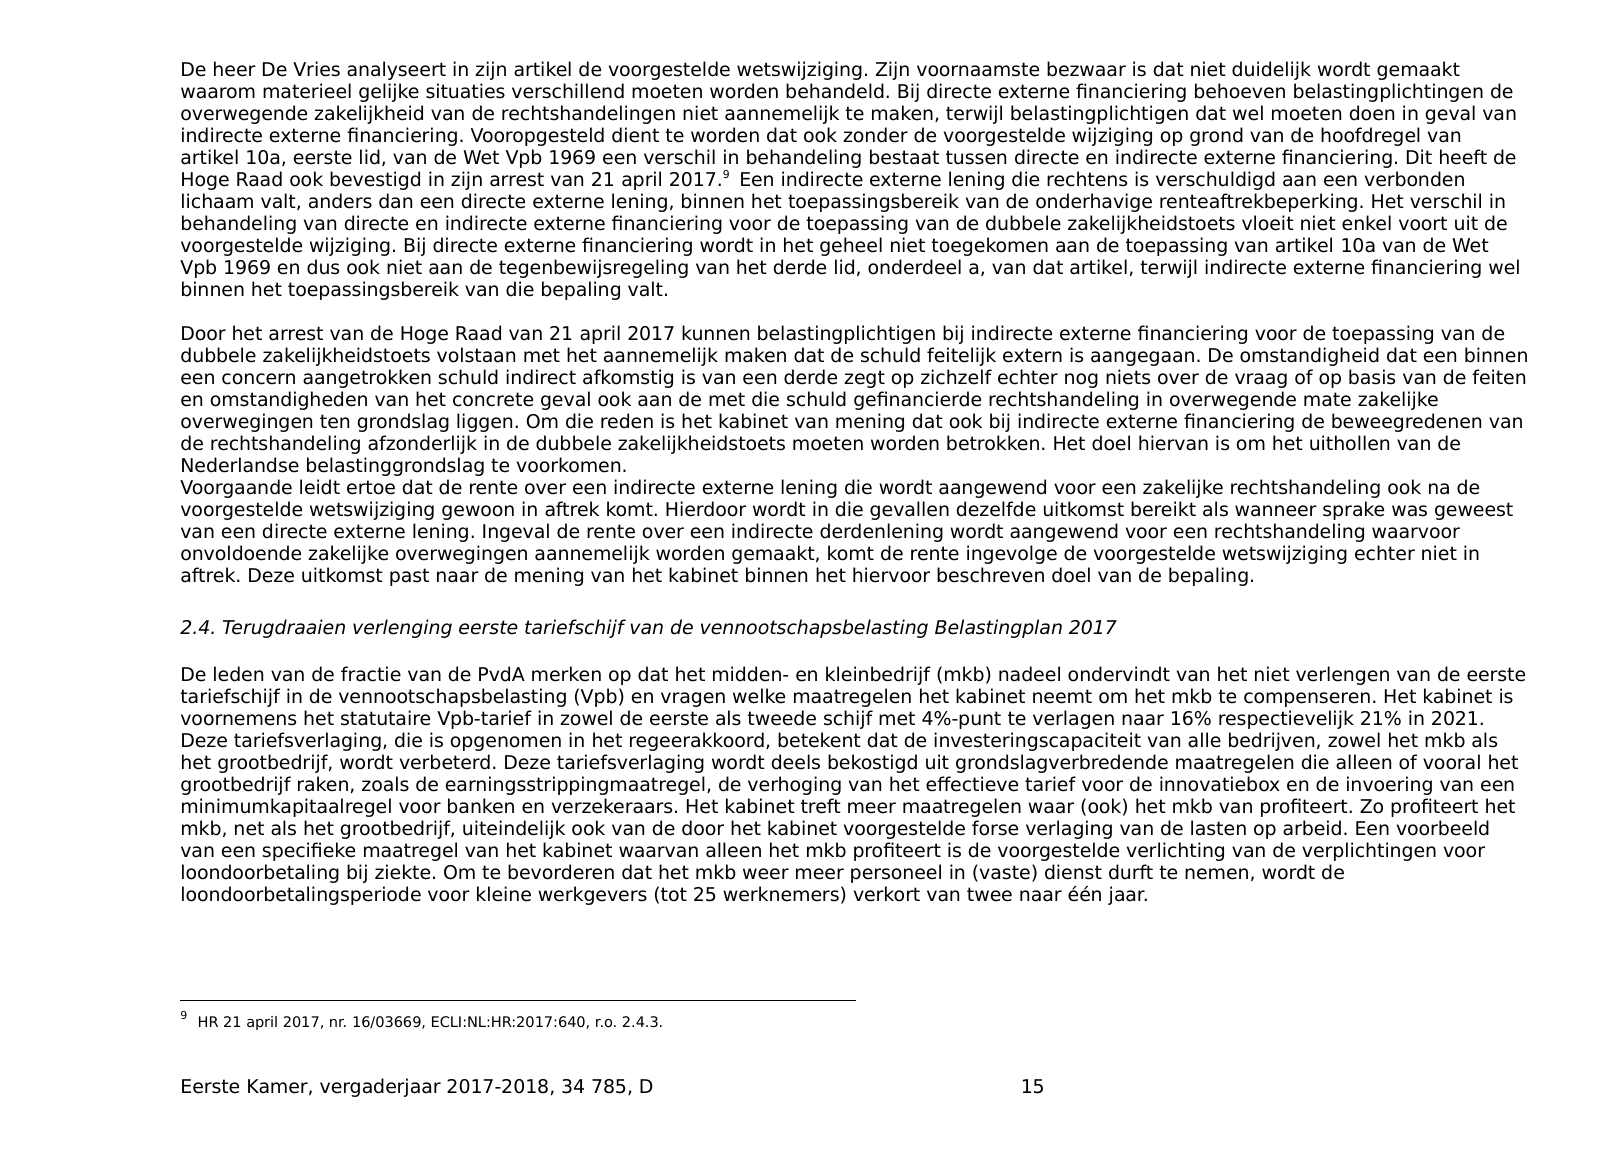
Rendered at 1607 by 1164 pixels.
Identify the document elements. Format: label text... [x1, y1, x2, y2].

text Door het arrest van de Hoge Raad van 21 april 2017 kunnen belastingplichtigen bij indirecte externe financiering voor de toepassing van de dubbele zakelijkheidstoets volstaan met het aannemelijk maken dat de schuld feitelijk extern is aangegaan. De omstandigheid dat een binnen een concern aangetrokken schuld indirect afkomstig is van een derde zegt op zichzelf echter nog niets over de vraag of op basis van de feiten en omstandigheden van het concrete geval ook aan de met die schuld gefinancierde rechtshandeling in overwegende mate zakelijke overwegingen ten grondslag liggen. Om die reden is het kabinet van mening dat ook bij indirecte externe financiering de beweegredenen van de rechtshandeling afzonderlijk in de dubbele zakelijkheidstoets moeten worden betrokken. Het doel hiervan is om het uithollen van de Nederlandse belastinggrondslag te voorkomen. [180, 323, 1529, 477]
text De heer De Vries analyseert in zijn artikel de voorgestelde wetswijziging. Zijn voornaamste bezwaar is dat niet duidelijk wordt gemaakt waarom materieel gelijke situaties verschillend moeten worden behandeld. Bij directe externe financiering behoeven belastingplichtingen de overwegende zakelijkheid van de rechtshandelingen niet aannemelijk te maken, terwijl belastingplichtigen dat wel moeten doen in geval van indirecte externe financiering. Vooropgesteld dient te worden dat ook zonder de voorgestelde wijziging op grond van de hoofdregel van artikel 10a, eerste lid, van de Wet Vpb 1969 een verschil in behandeling bestaat tussen directe en indirecte externe financiering. Dit heeft de Hoge Raad ook bevestigd in zijn arrest van 21 april 2017. Een indirecte externe lening die rechtens is verschuldigd aan een verbonden lichaam valt, anders dan een directe externe lening, binnen het toepassingsbereik van de onderhavige renteaftrekbeperking. Het verschil in behandeling van directe en indirecte externe financiering voor de toepassing van de dubbele zakelijkheidstoets vloeit niet enkel voort uit de voorgestelde wijziging. Bij directe externe financiering wordt in het geheel niet toegekomen aan de toepassing van artikel 10a van de Wet Vpb 1969 en dus ook niet aan de tegenbewijsregeling van het derde lid, onderdeel a, van dat artikel, terwijl indirecte externe financiering wel binnen het toepassingsbereik van die bepaling valt. [180, 59, 1529, 301]
text HR 21 april 2017, nr. 16/03669, ECLI:NL:HR:2017:640, r.o. 2.4.3. [180, 1009, 1529, 1031]
subtitle 2.4. Terugdraaien verlenging eerste tariefschijf van de vennootschapsbelasting Belastingplan 2017 [180, 617, 1529, 639]
text De leden van de fractie van de PvdA merken op dat het midden- en kleinbedrijf (mkb) nadeel ondervindt van het niet verlengen van de eerste tariefschijf in de vennootschapsbelasting (Vpb) en vragen welke maatregelen het kabinet neemt om het mkb te compenseren. Het kabinet is voornemens het statutaire Vpb-tarief in zowel de eerste als tweede schijf met 4%-punt te verlagen naar 16% respectievelijk 21% in 2021. Deze tariefsverlaging, die is opgenomen in het regeerakkoord, betekent dat de investeringscapaciteit van alle bedrijven, zowel het mkb als het grootbedrijf, wordt verbeterd. Deze tariefsverlaging wordt deels bekostigd uit grondslagverbredende maatregelen die alleen of vooral het grootbedrijf raken, zoals de earningsstrippingmaatregel, de verhoging van het effectieve tarief voor de innovatiebox en de invoering van een minimumkapitaalregel voor banken en verzekeraars. Het kabinet treft meer maatregelen waar (ook) het mkb van profiteert. Zo profiteert het mkb, net als het grootbedrijf, uiteindelijk ook van de door het kabinet voorgestelde forse verlaging van de lasten op arbeid. Een voorbeeld van een specifieke maatregel van het kabinet waarvan alleen het mkb profiteert is de voorgestelde verlichting van de verplichtingen voor loondoorbetaling bij ziekte. Om te bevorderen dat het mkb weer meer personeel in (vaste) dienst durft te nemen, wordt de loondoorbetalingsperiode voor kleine werkgevers (tot 25 werknemers) verkort van twee naar één jaar. [180, 664, 1529, 906]
text Voorgaande leidt ertoe dat de rente over een indirecte externe lening die wordt aangewend voor een zakelijke rechtshandeling ook na de voorgestelde wetswijziging gewoon in aftrek komt. Hierdoor wordt in die gevallen dezelfde uitkomst bereikt als wanneer sprake was geweest van een directe externe lening. Ingeval de rente over een indirecte derdenlening wordt aangewend voor een rechtshandeling waarvoor onvoldoende zakelijke overwegingen aannemelijk worden gemaakt, komt de rente ingevolge de voorgestelde wetswijziging echter niet in aftrek. Deze uitkomst past naar de mening van het kabinet binnen het hiervoor beschreven doel van de bepaling. [180, 477, 1529, 587]
